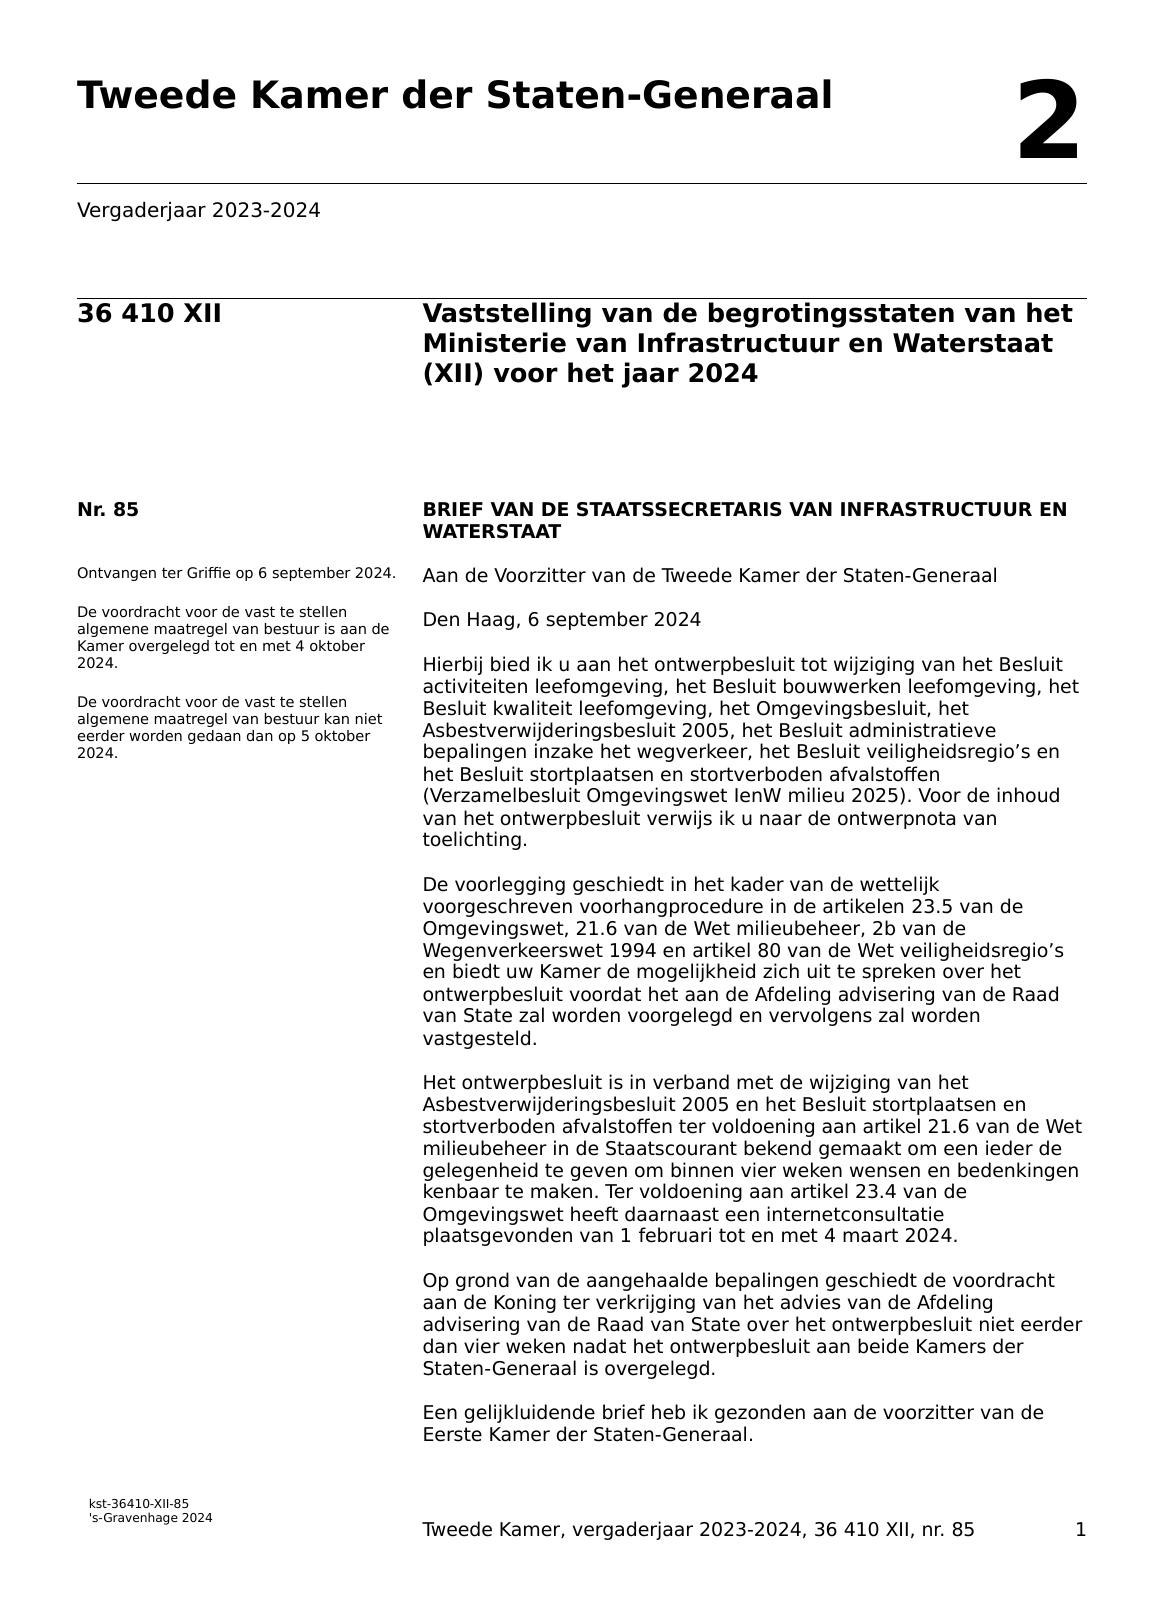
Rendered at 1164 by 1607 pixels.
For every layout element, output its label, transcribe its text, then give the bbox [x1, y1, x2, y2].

text 's-Gravenhage 2024 [88, 1511, 323, 1525]
text [77, 582, 399, 604]
subtitle Nr. 85 BRIEF VAN DE STAATSSECRETARIS VAN INFRASTRUCTUUR EN WATERSTAAT [77, 499, 1087, 543]
text kst-36410-XII-85 [88, 1497, 323, 1511]
text Den Haag, 6 september 2024 [422, 609, 1087, 631]
table_header Tweede Kamer der Staten-Generaal [77, 59, 886, 183]
text Ontvangen ter Griffie op 6 september 2024. [77, 565, 399, 582]
text De voordracht voor de vast te stellen algemene maatregel van bestuur is aan de Kamer overgelegd tot en met 4 oktober 2024. [77, 604, 399, 672]
subtitle 36 410 XII Vaststelling van de begrotingsstaten van het Ministerie van Infrastructuur en Waterstaat (XII) voor het jaar 2024 [77, 299, 1087, 388]
table_header 2 [886, 59, 1087, 183]
text Hierbij bied ik u aan het ontwerpbesluit tot wijziging van het Besluit activiteiten leefomgeving, het Besluit bouwwerken leefomgeving, het Besluit kwaliteit leefomgeving, het Omgevingsbesluit, het Asbestverwijderingsbesluit 2005, het Besluit administratieve bepalingen inzake het wegverkeer, het Besluit veiligheidsregio’s en het Besluit stortplaatsen en stortverboden afvalstoffen (Verzamelbesluit Omgevingswet IenW milieu 2025). Voor de inhoud van het ontwerpbesluit verwijs ik u naar de ontwerpnota van toelichting. [422, 653, 1087, 851]
table_cell Vergaderjaar 2023-2024 [77, 184, 1087, 298]
text Aan de Voorzitter van de Tweede Kamer der Staten-Generaal [422, 565, 1087, 587]
text Op grond van de aangehaalde bepalingen geschiedt de voordracht aan de Koning ter verkrijging van het advies van de Afdeling advisering van de Raad van State over het ontwerpbesluit niet eerder dan vier weken nadat het ontwerpbesluit aan beide Kamers der Staten-Generaal is overgelegd. [422, 1269, 1087, 1379]
text Het ontwerpbesluit is in verband met de wijziging van het Asbestverwijderingsbesluit 2005 en het Besluit stortplaatsen en stortverboden afvalstoffen ter voldoening aan artikel 21.6 van de Wet milieubeheer in de Staatscourant bekend gemaakt om een ieder de gelegenheid te geven om binnen vier weken wensen en bedenkingen kenbaar te maken. Ter voldoening aan artikel 23.4 van de Omgevingswet heeft daarnaast een internetconsultatie plaatsgevonden van 1 februari tot en met 4 maart 2024. [422, 1072, 1087, 1247]
text De voordracht voor de vast te stellen algemene maatregel van bestuur kan niet eerder worden gedaan dan op 5 oktober 2024. [77, 694, 399, 761]
text Een gelijkluidende brief heb ik gezonden aan de voorzitter van de Eerste Kamer der Staten-Generaal. [422, 1402, 1087, 1446]
text [77, 672, 399, 694]
text De voorlegging geschiedt in het kader van de wettelijk voorgeschreven voorhangprocedure in de artikelen 23.5 van de Omgevingswet, 21.6 van de Wet milieubeheer, 2b van de Wegenverkeerswet 1994 en artikel 80 van de Wet veiligheidsregio’s en biedt uw Kamer de mogelijkheid zich uit te spreken over het ontwerpbesluit voordat het aan de Afdeling advisering van de Raad van State zal worden voorgelegd en vervolgens zal worden vastgesteld. [422, 873, 1087, 1049]
